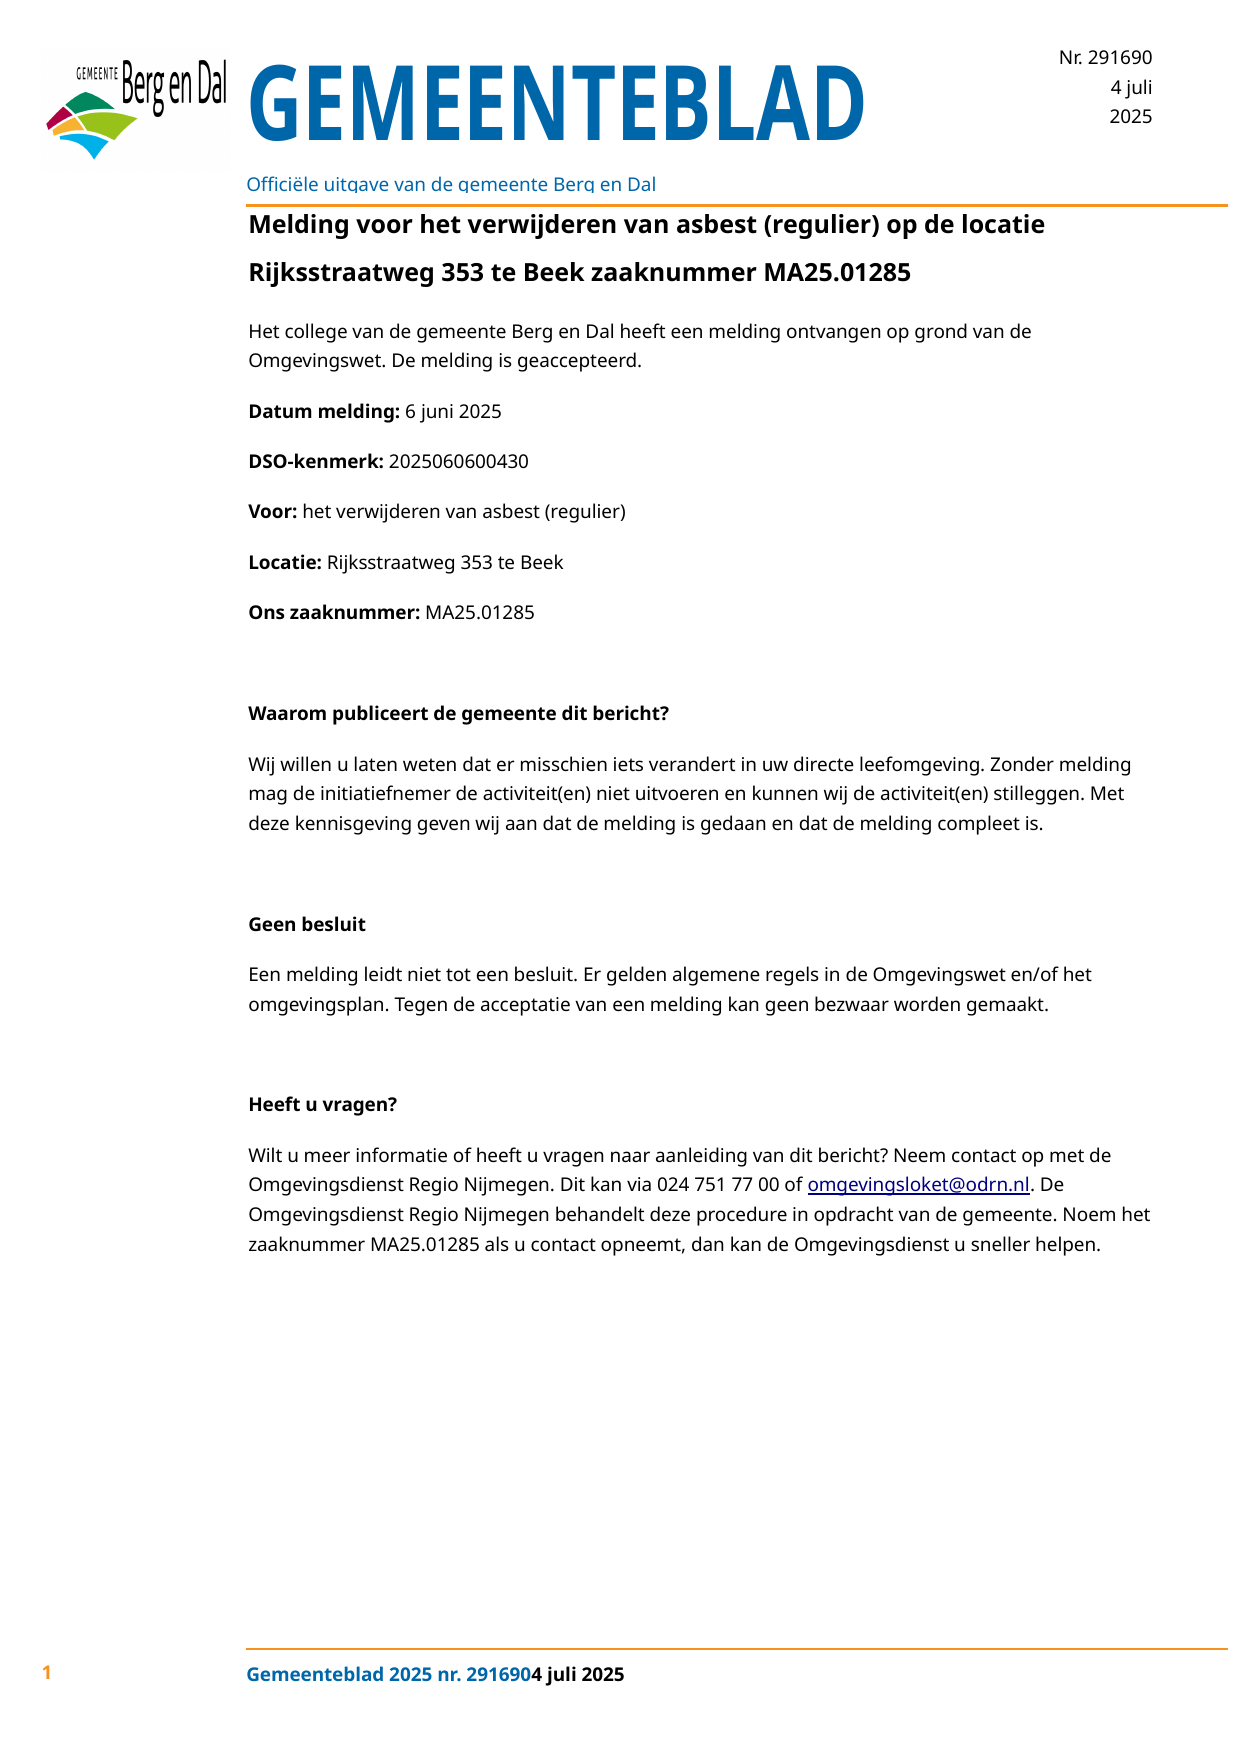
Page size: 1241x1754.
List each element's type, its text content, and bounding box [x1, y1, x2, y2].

text Waarom publiceert de gemeente dit bericht? [248, 700, 1152, 726]
text Wilt u meer informatie of heeft u vragen naar aanleiding van dit bericht? Neem contact op met de Omgevingsdienst Regio Nijmegen. Dit kan via 024 751 77 00 of omgevingsloket@odrn.nl. De Omgevingsdienst Regio Nijmegen behandelt deze procedure in opdracht van de gemeente. Noem het zaaknummer MA25.01285 als u contact opneemt, dan kan de Omgevingsdienst u sneller helpen. [248, 1142, 1152, 1257]
text Wij willen u laten weten dat er misschien iets verandert in uw directe leefomgeving. Zonder melding mag de initiatiefnemer de activiteit(en) niet uitvoeren en kunnen wij de activiteit(en) stilleggen. Met deze kennisgeving geven wij aan dat de melding is gedaan en dat de melding compleet is. [248, 751, 1152, 836]
text Melding voor het verwijderen van asbest (regulier) op de locatie Rijksstraatweg 353 te Beek zaaknummer MA25.01285 [248, 207, 1152, 288]
text Een melding leidt niet tot een besluit. Er gelden algemene regels in de Omgevingswet en/of het omgevingsplan. Tegen de acceptatie van een melding kan geen bezwaar worden gemaakt. [248, 961, 1152, 1017]
text Locatie: Rijksstraatweg 353 te Beek [248, 549, 1152, 575]
text Datum melding: 6 juni 2025 [248, 398, 1152, 424]
text Geen besluit [248, 911, 1152, 937]
text Het college van de gemeente Berg en Dal heeft een melding ontvangen op grond van de Omgevingswet. De melding is geaccepteerd. [248, 318, 1152, 373]
text Heeft u vragen? [248, 1092, 1152, 1117]
text Ons zaaknummer: MA25.01285 [248, 599, 1152, 625]
picture [41, 47, 231, 172]
text DSO-kenmerk: 2025060600430 [248, 448, 1152, 474]
text Voor: het verwijderen van asbest (regulier) [248, 499, 1152, 524]
